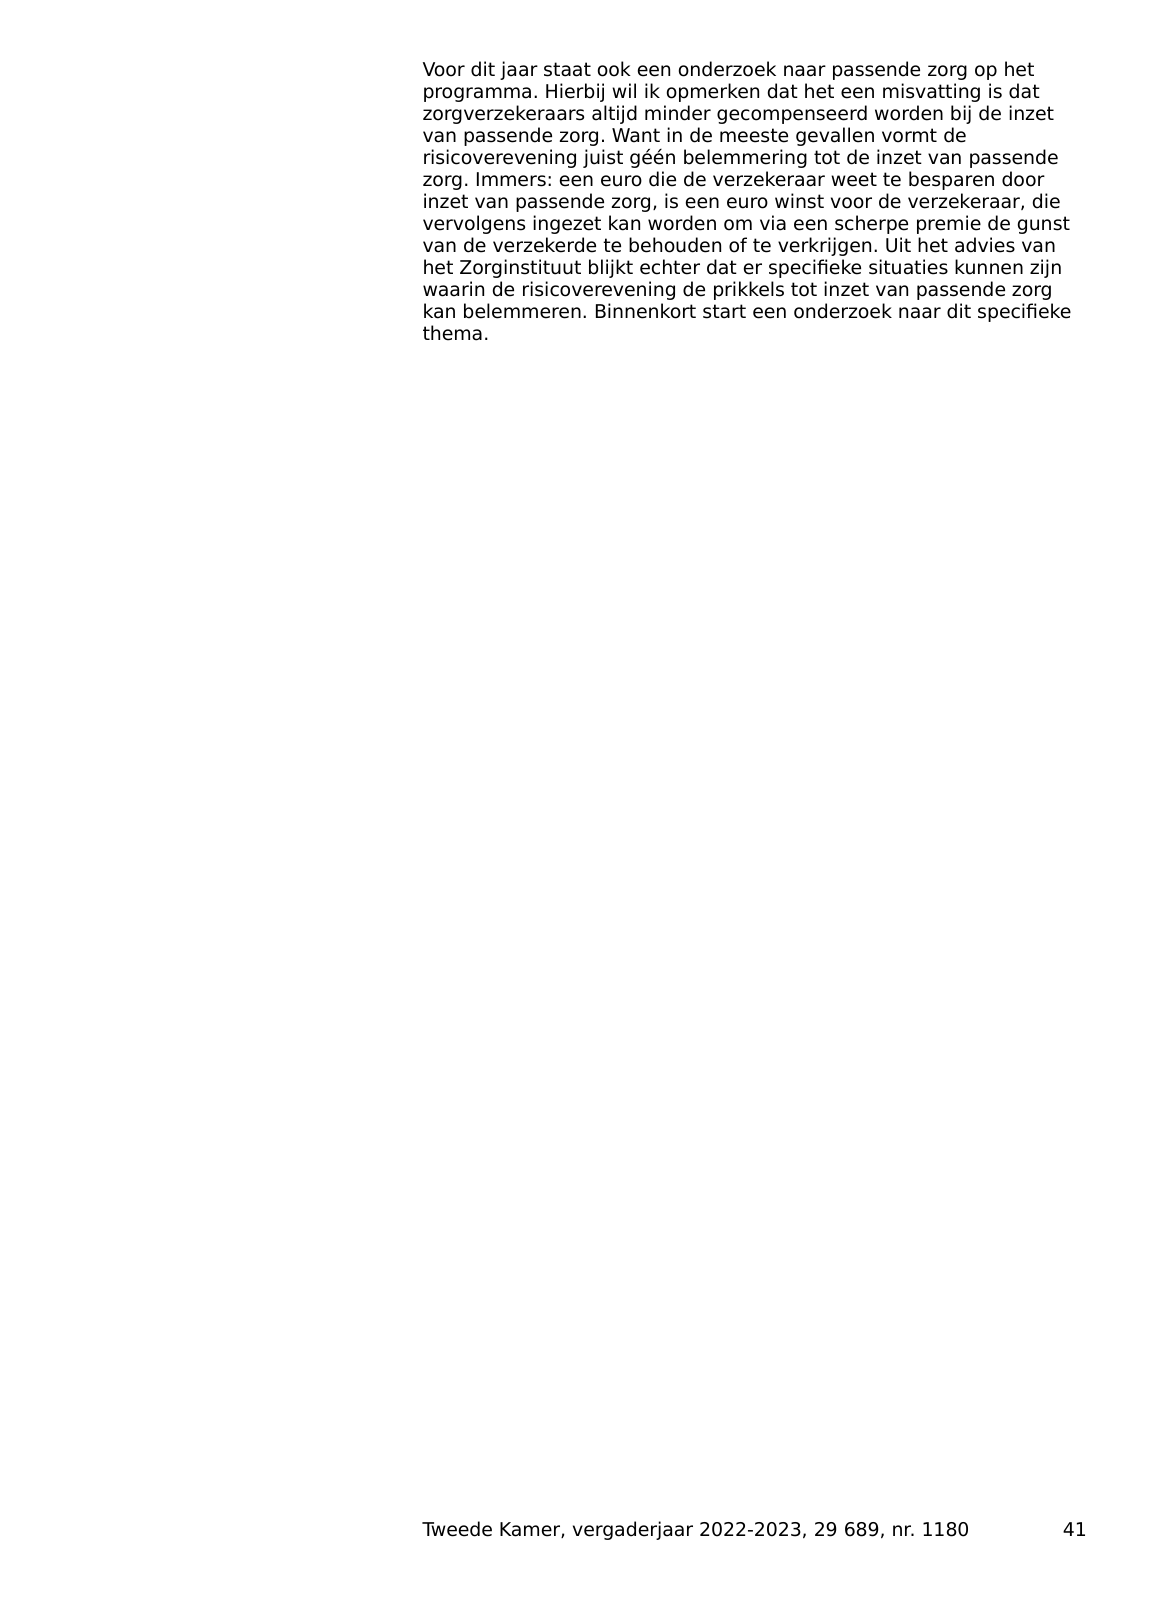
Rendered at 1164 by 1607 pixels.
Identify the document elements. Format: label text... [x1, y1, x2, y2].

text Voor dit jaar staat ook een onderzoek naar passende zorg op het programma. Hierbij wil ik opmerken dat het een misvatting is dat zorgverzekeraars altijd minder gecompenseerd worden bij de inzet van passende zorg. Want in de meeste gevallen vormt de risicoverevening juist géén belemmering tot de inzet van passende zorg. Immers: een euro die de verzekeraar weet te besparen door inzet van passende zorg, is een euro winst voor de verzekeraar, die vervolgens ingezet kan worden om via een scherpe premie de gunst van de verzekerde te behouden of te verkrijgen. Uit het advies van het Zorginstituut blijkt echter dat er specifieke situaties kunnen zijn waarin de risicoverevening de prikkels tot inzet van passende zorg kan belemmeren. Binnenkort start een onderzoek naar dit specifieke thema. [422, 59, 1087, 345]
